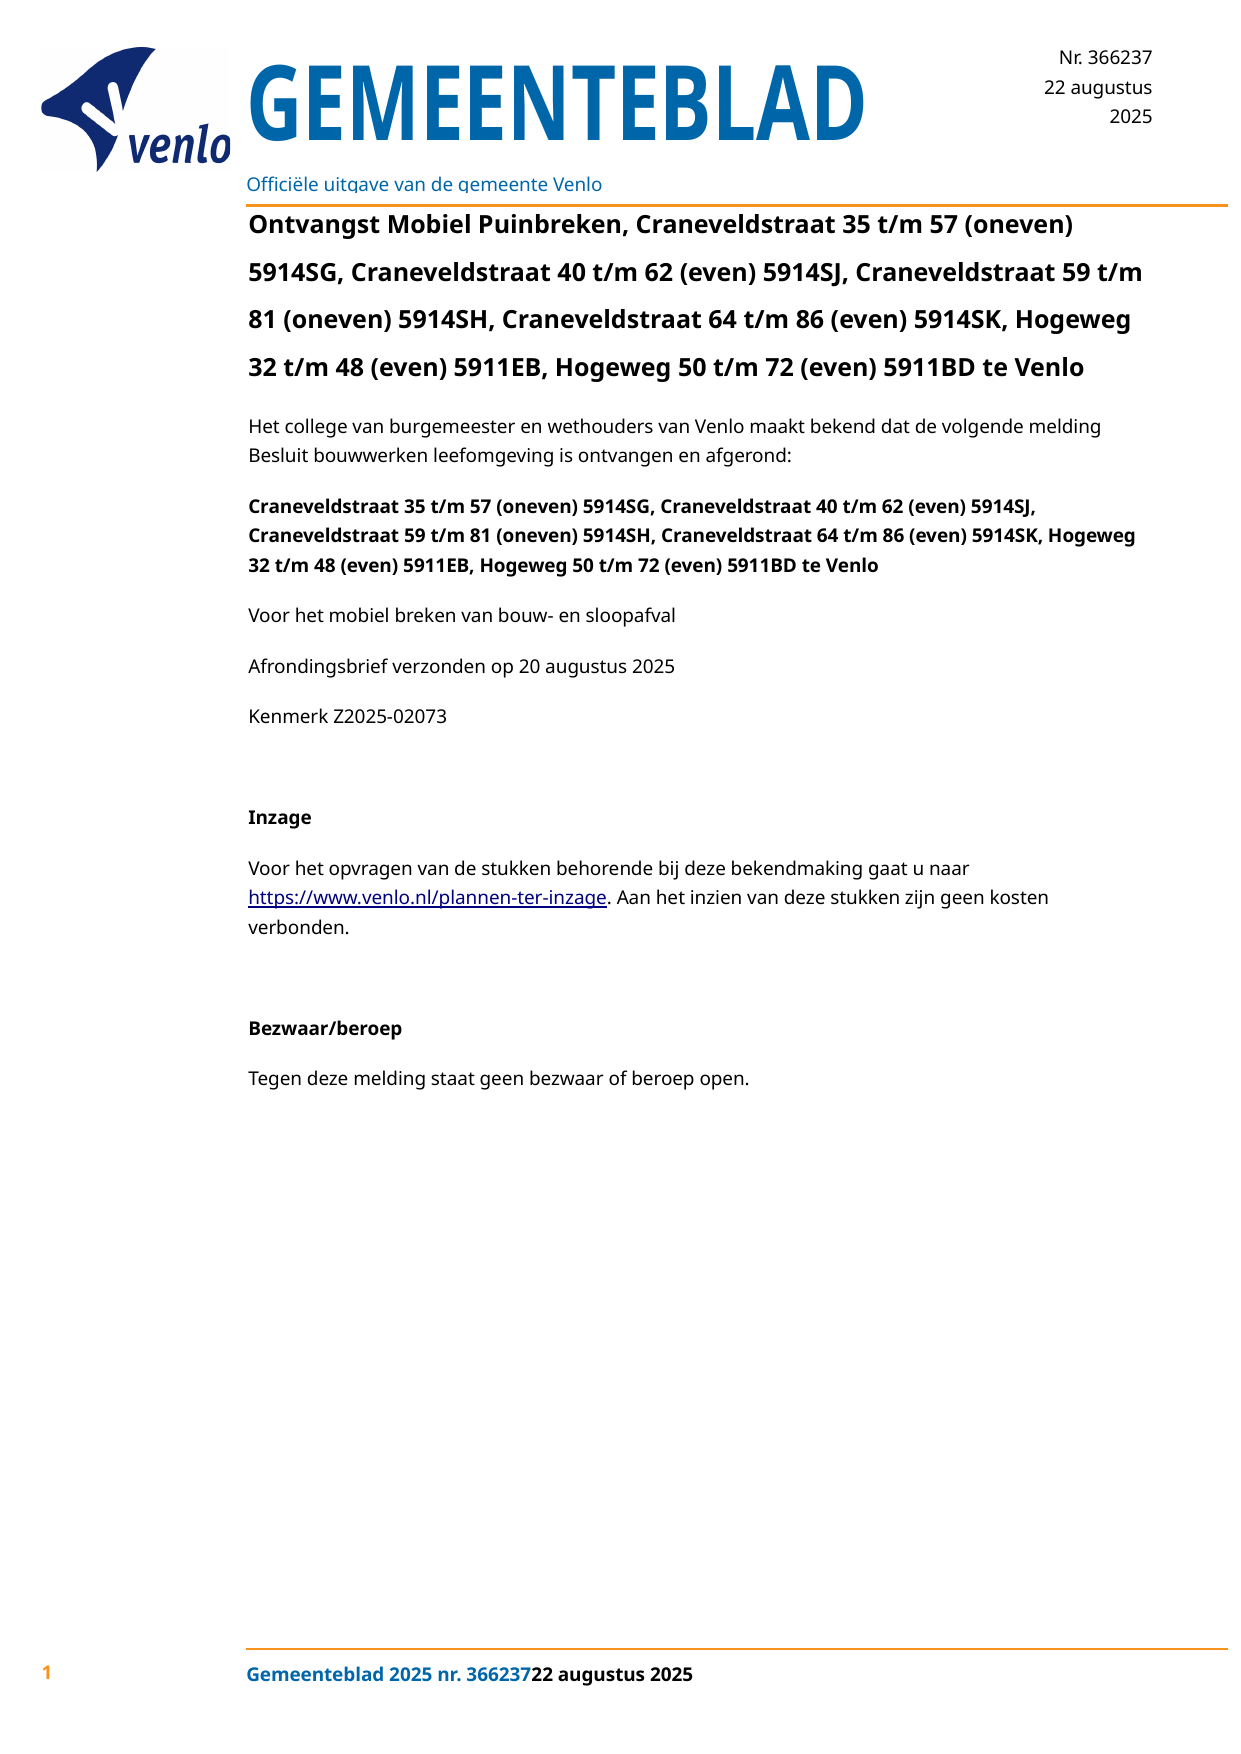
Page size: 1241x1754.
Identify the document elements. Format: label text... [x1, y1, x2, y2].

text Het college van burgemeester en wethouders van Venlo maakt bekend dat de volgende melding Besluit bouwwerken leefomgeving is ontvangen en afgerond: [248, 413, 1152, 468]
text Afrondingsbrief verzonden op 20 augustus 2025 [248, 653, 1152, 679]
text Ontvangst Mobiel Puinbreken, Craneveldstraat 35 t/m 57 (oneven) 5914SG, Craneveldstraat 40 t/m 62 (even) 5914SJ, Craneveldstraat 59 t/m 81 (oneven) 5914SH, Craneveldstraat 64 t/m 86 (even) 5914SK, Hogeweg 32 t/m 48 (even) 5911EB, Hogeweg 50 t/m 72 (even) 5911BD te Venlo [248, 207, 1152, 384]
text Craneveldstraat 35 t/m 57 (oneven) 5914SG, Craneveldstraat 40 t/m 62 (even) 5914SJ, Craneveldstraat 59 t/m 81 (oneven) 5914SH, Craneveldstraat 64 t/m 86 (even) 5914SK, Hogeweg 32 t/m 48 (even) 5911EB, Hogeweg 50 t/m 72 (even) 5911BD te Venlo [248, 493, 1152, 578]
text Bezwaar/beroep [248, 1015, 1152, 1041]
text Kenmerk Z2025-02073 [248, 703, 1152, 729]
text Inzage [248, 804, 1152, 830]
text Voor het opvragen van de stukken behorende bij deze bekendmaking gaat u naar https://www.venlo.nl/plannen-ter-inzage. Aan het inzien van deze stukken zijn geen kosten verbonden. [248, 855, 1152, 940]
text Tegen deze melding staat geen bezwaar of beroep open. [248, 1065, 1152, 1091]
picture [41, 47, 231, 172]
text Voor het mobiel breken van bouw- en sloopafval [248, 603, 1152, 628]
